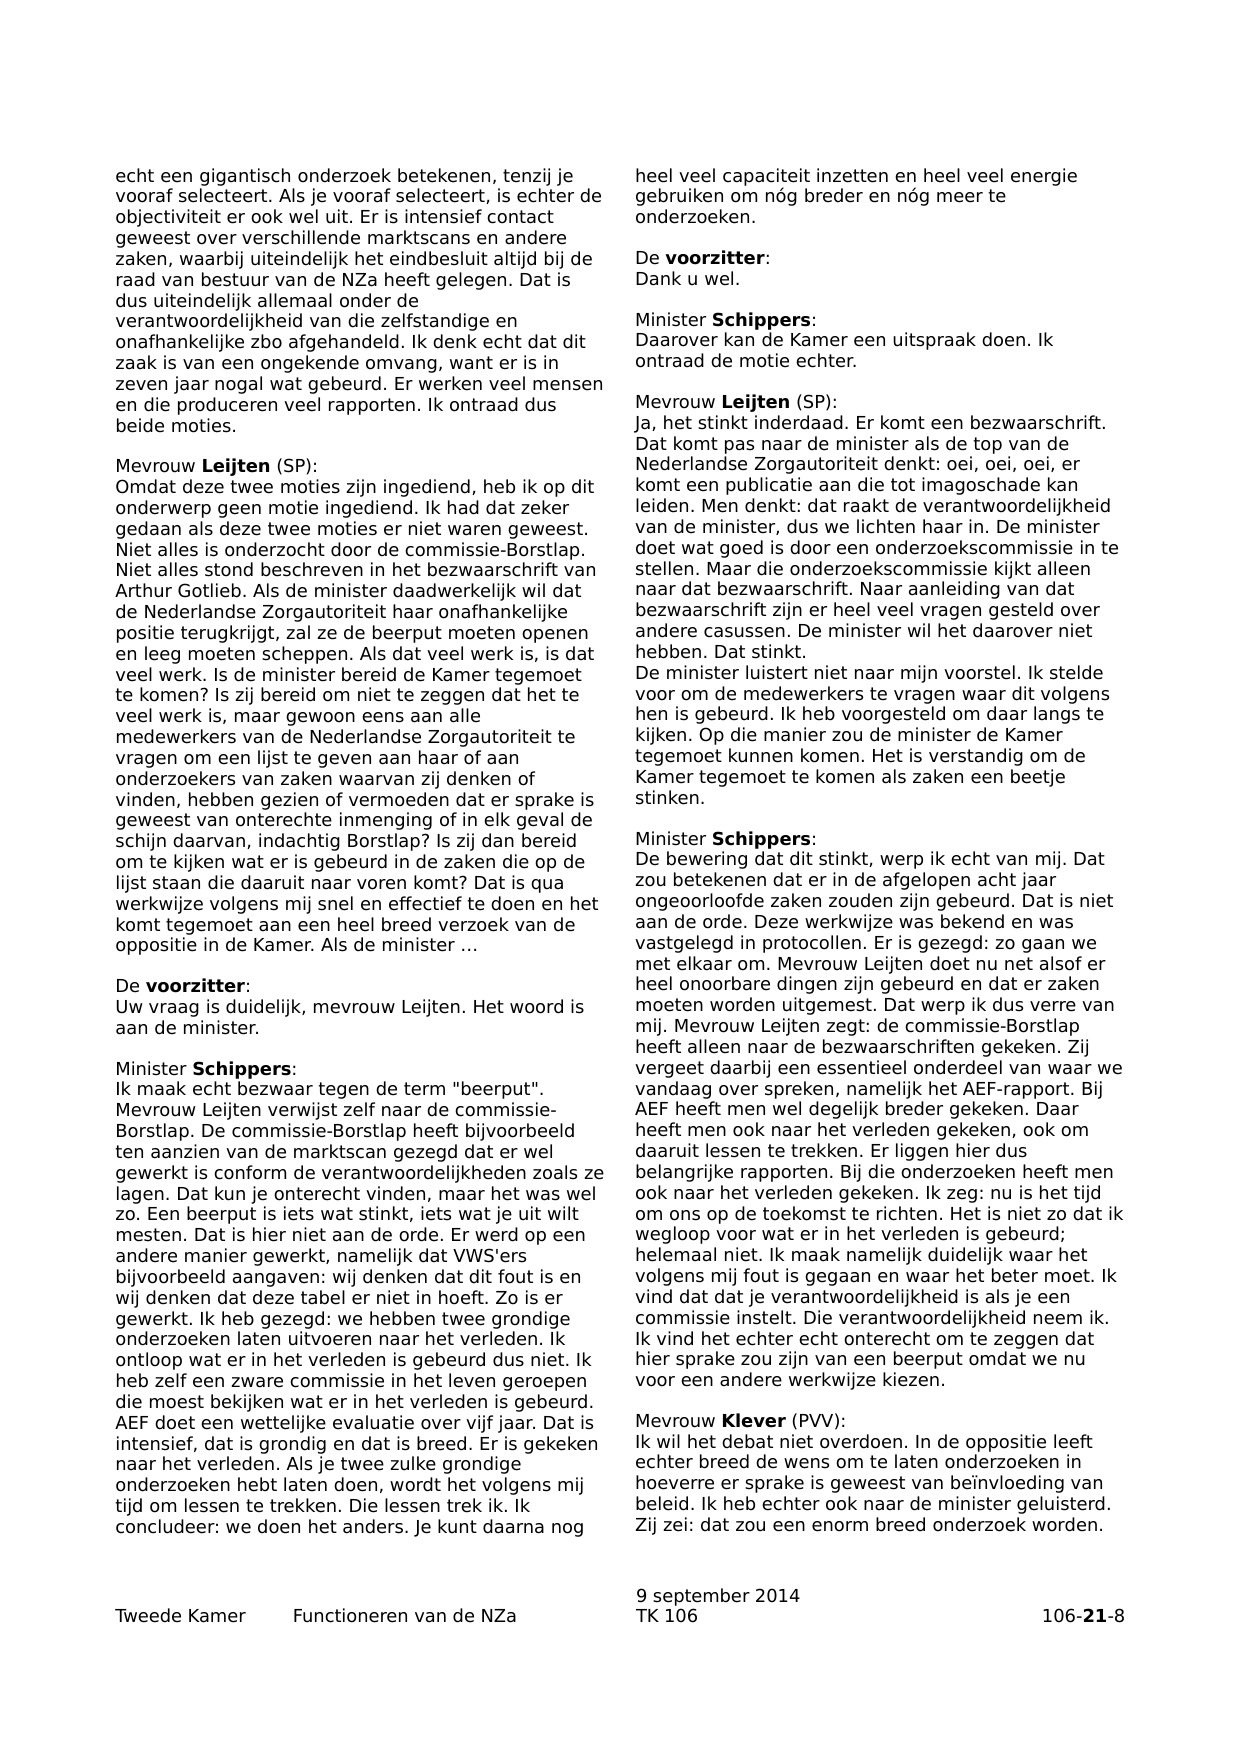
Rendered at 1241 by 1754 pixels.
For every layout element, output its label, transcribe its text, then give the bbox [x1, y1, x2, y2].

text De minister luistert niet naar mijn voorstel. Ik stelde voor om de medewerkers te vragen waar dit volgens hen is gebeurd. Ik heb voorgesteld om daar langs te kijken. Op die manier zou de minister de Kamer tegemoet kunnen komen. Het is verstandig om de Kamer tegemoet te komen als zaken een beetje stinken. [635, 662, 1125, 808]
text Mevrouw Leijten (SP): [115, 456, 605, 477]
text Uw vraag is duidelijk, mevrouw Leijten. Het woord is aan de minister. [115, 997, 605, 1038]
text echt een gigantisch onderzoek betekenen, tenzij je vooraf selecteert. Als je vooraf selecteert, is echter de objectiviteit er ook wel uit. Er is intensief contact geweest over verschillende marktscans en andere zaken, waarbij uiteindelijk het eindbesluit altijd bij de raad van bestuur van de NZa heeft gelegen. Dat is dus uiteindelijk allemaal onder de verantwoordelijkheid van die zelfstandige en onafhankelijke zbo afgehandeld. Ik denk echt dat dit zaak is van een ongekende omvang, want er is in zeven jaar nogal wat gebeurd. Er werken veel mensen en die produceren veel rapporten. Ik ontraad dus beide moties. [115, 165, 605, 436]
text De voorzitter: [115, 976, 605, 997]
text Minister Schippers: [635, 309, 1125, 330]
text Ik maak echt bezwaar tegen de term "beerput". Mevrouw Leijten verwijst zelf naar de commissie-Borstlap. De commissie-Borstlap heeft bijvoorbeeld ten aanzien van de marktscan gezegd dat er wel gewerkt is conform de verantwoordelijkheden zoals ze lagen. Dat kun je onterecht vinden, maar het was wel zo. Een beerput is iets wat stinkt, iets wat je uit wilt mesten. Dat is hier niet aan de orde. Er werd op een andere manier gewerkt, namelijk dat VWS'ers bijvoorbeeld aangaven: wij denken dat dit fout is en wij denken dat deze tabel er niet in hoeft. Zo is er gewerkt. Ik heb gezegd: we hebben twee grondige onderzoeken laten uitvoeren naar het verleden. Ik ontloop wat er in het verleden is gebeurd dus niet. Ik heb zelf een zware commissie in het leven geroepen die moest bekijken wat er in het verleden is gebeurd. AEF doet een wettelijke evaluatie over vijf jaar. Dat is intensief, dat is grondig en dat is breed. Er is gekeken naar het verleden. Als je twee zulke grondige onderzoeken hebt laten doen, wordt het volgens mij tijd om lessen te trekken. Die lessen trek ik. Ik concludeer: we doen het anders. Je kunt daarna nog [115, 1079, 605, 1537]
text Omdat deze twee moties zijn ingediend, heb ik op dit onderwerp geen motie ingediend. Ik had dat zeker gedaan als deze twee moties er niet waren geweest. Niet alles is onderzocht door de commissie-Borstlap. Niet alles stond beschreven in het bezwaarschrift van Arthur Gotlieb. Als de minister daadwerkelijk wil dat de Nederlandse Zorgautoriteit haar onafhankelijke positie terugkrijgt, zal ze de beerput moeten openen en leeg moeten scheppen. Als dat veel werk is, is dat veel werk. Is de minister bereid de Kamer tegemoet te komen? Is zij bereid om niet te zeggen dat het te veel werk is, maar gewoon eens aan alle medewerkers van de Nederlandse Zorgautoriteit te vragen om een lijst te geven aan haar of aan onderzoekers van zaken waarvan zij denken of vinden, hebben gezien of vermoeden dat er sprake is geweest van onterechte inmenging of in elk geval de schijn daarvan, indachtig Borstlap? Is zij dan bereid om te kijken wat er is gebeurd in de zaken die op de lijst staan die daaruit naar voren komt? Dat is qua werkwijze volgens mij snel en effectief te doen en het komt tegemoet aan een heel breed verzoek van de oppositie in de Kamer. Als de minister … [115, 477, 605, 956]
text Minister Schippers: [635, 828, 1125, 849]
text Daarover kan de Kamer een uitspraak doen. Ik ontraad de motie echter. [635, 330, 1125, 372]
text Mevrouw Leijten (SP): [635, 392, 1125, 412]
text Minister Schippers: [115, 1058, 605, 1079]
text Mevrouw Klever (PVV): [635, 1411, 1125, 1431]
text heel veel capaciteit inzetten en heel veel energie gebruiken om nóg breder en nóg meer te onderzoeken. [635, 165, 1125, 228]
text Ik wil het debat niet overdoen. In de oppositie leeft echter breed de wens om te laten onderzoeken in hoeverre er sprake is geweest van beïnvloeding van beleid. Ik heb echter ook naar de minister geluisterd. Zij zei: dat zou een enorm breed onderzoek worden. [635, 1431, 1125, 1536]
text Ja, het stinkt inderdaad. Er komt een bezwaarschrift. Dat komt pas naar de minister als de top van de Nederlandse Zorgautoriteit denkt: oei, oei, oei, er komt een publicatie aan die tot imagoschade kan leiden. Men denkt: dat raakt de verantwoordelijkheid van de minister, dus we lichten haar in. De minister doet wat goed is door een onderzoekscommissie in te stellen. Maar die onderzoekscommissie kijkt alleen naar dat bezwaarschrift. Naar aanleiding van dat bezwaarschrift zijn er heel veel vragen gesteld over andere casussen. De minister wil het daarover niet hebben. Dat stinkt. [635, 412, 1125, 662]
text De voorzitter: [635, 248, 1125, 268]
text De bewering dat dit stinkt, werp ik echt van mij. Dat zou betekenen dat er in de afgelopen acht jaar ongeoorloofde zaken zouden zijn gebeurd. Dat is niet aan de orde. Deze werkwijze was bekend en was vastgelegd in protocollen. Er is gezegd: zo gaan we met elkaar om. Mevrouw Leijten doet nu net alsof er heel onoorbare dingen zijn gebeurd en dat er zaken moeten worden uitgemest. Dat werp ik dus verre van mij. Mevrouw Leijten zegt: de commissie-Borstlap heeft alleen naar de bezwaarschriften gekeken. Zij vergeet daarbij een essentieel onderdeel van waar we vandaag over spreken, namelijk het AEF-rapport. Bij AEF heeft men wel degelijk breder gekeken. Daar heeft men ook naar het verleden gekeken, ook om daaruit lessen te trekken. Er liggen hier dus belangrijke rapporten. Bij die onderzoeken heeft men ook naar het verleden gekeken. Ik zeg: nu is het tijd om ons op de toekomst te richten. Het is niet zo dat ik wegloop voor wat er in het verleden is gebeurd; helemaal niet. Ik maak namelijk duidelijk waar het volgens mij fout is gegaan en waar het beter moet. Ik vind dat dat je verantwoordelijkheid is als je een commissie instelt. Die verantwoordelijkheid neem ik. Ik vind het echter echt onterecht om te zeggen dat hier sprake zou zijn van een beerput omdat we nu voor een andere werkwijze kiezen. [635, 849, 1125, 1391]
text Dank u wel. [635, 268, 1125, 289]
